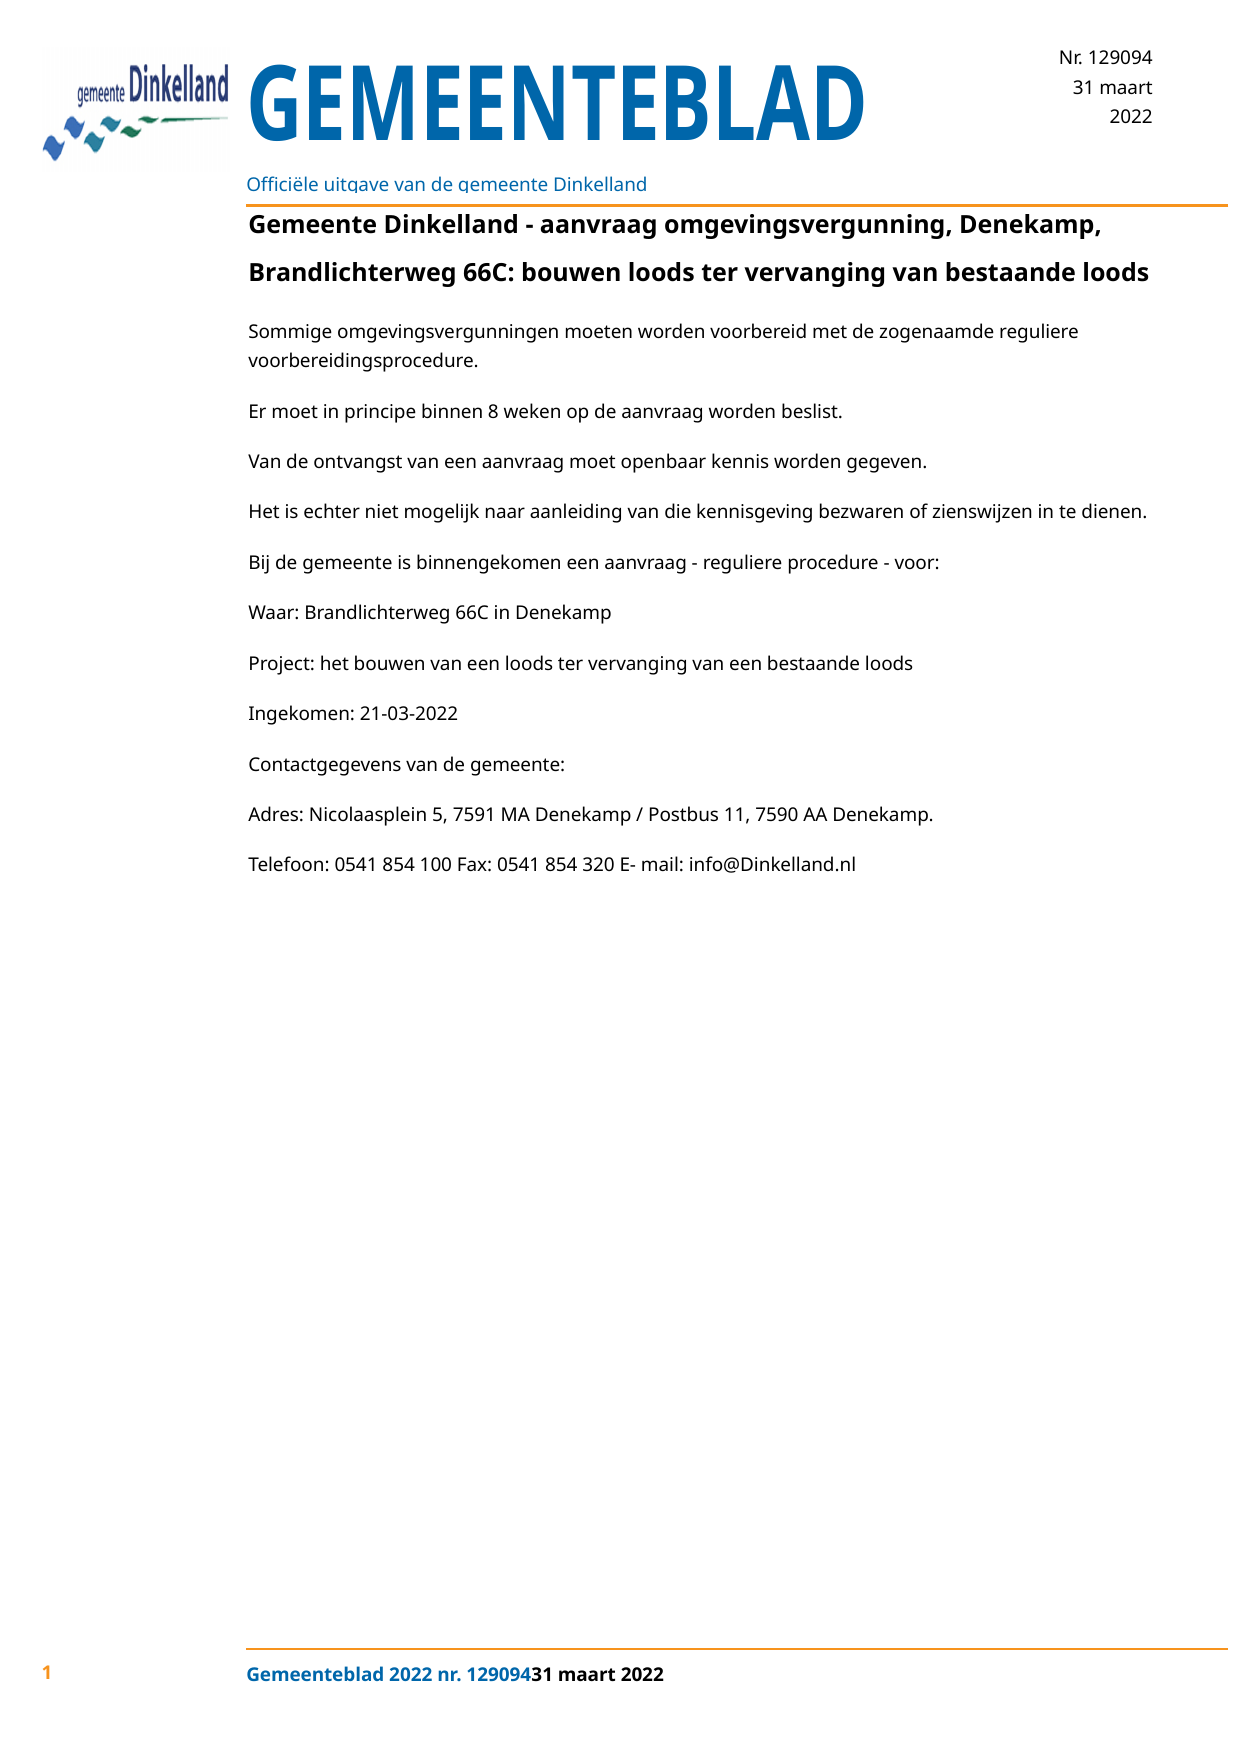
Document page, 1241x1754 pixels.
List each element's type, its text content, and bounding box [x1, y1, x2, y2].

text Ingekomen: 21-03-2022 [248, 700, 1152, 726]
text Van de ontvangst van een aanvraag moet openbaar kennis worden gegeven. [248, 448, 1152, 474]
text Waar: Brandlichterweg 66C in Denekamp [248, 599, 1152, 625]
text Adres: Nicolaasplein 5, 7591 MA Denekamp / Postbus 11, 7590 AA Denekamp. [248, 801, 1152, 827]
text Contactgegevens van de gemeente: [248, 751, 1152, 777]
text Sommige omgevingsvergunningen moeten worden voorbereid met de zogenaamde reguliere voorbereidingsprocedure. [248, 318, 1152, 373]
picture [41, 47, 231, 172]
text Project: het bouwen van een loods ter vervanging van een bestaande loods [248, 650, 1152, 676]
text Bij de gemeente is binnengekomen een aanvraag - reguliere procedure - voor: [248, 549, 1152, 575]
text Telefoon: 0541 854 100 Fax: 0541 854 320 E- mail: info@Dinkelland.nl [248, 852, 1152, 877]
text Gemeente Dinkelland - aanvraag omgevingsvergunning, Denekamp, Brandlichterweg 66C: bouwen loods ter vervanging van bestaande loods [248, 207, 1152, 288]
text Het is echter niet mogelijk naar aanleiding van die kennisgeving bezwaren of zienswijzen in te dienen. [248, 499, 1152, 524]
text Er moet in principe binnen 8 weken op de aanvraag worden beslist. [248, 398, 1152, 424]
